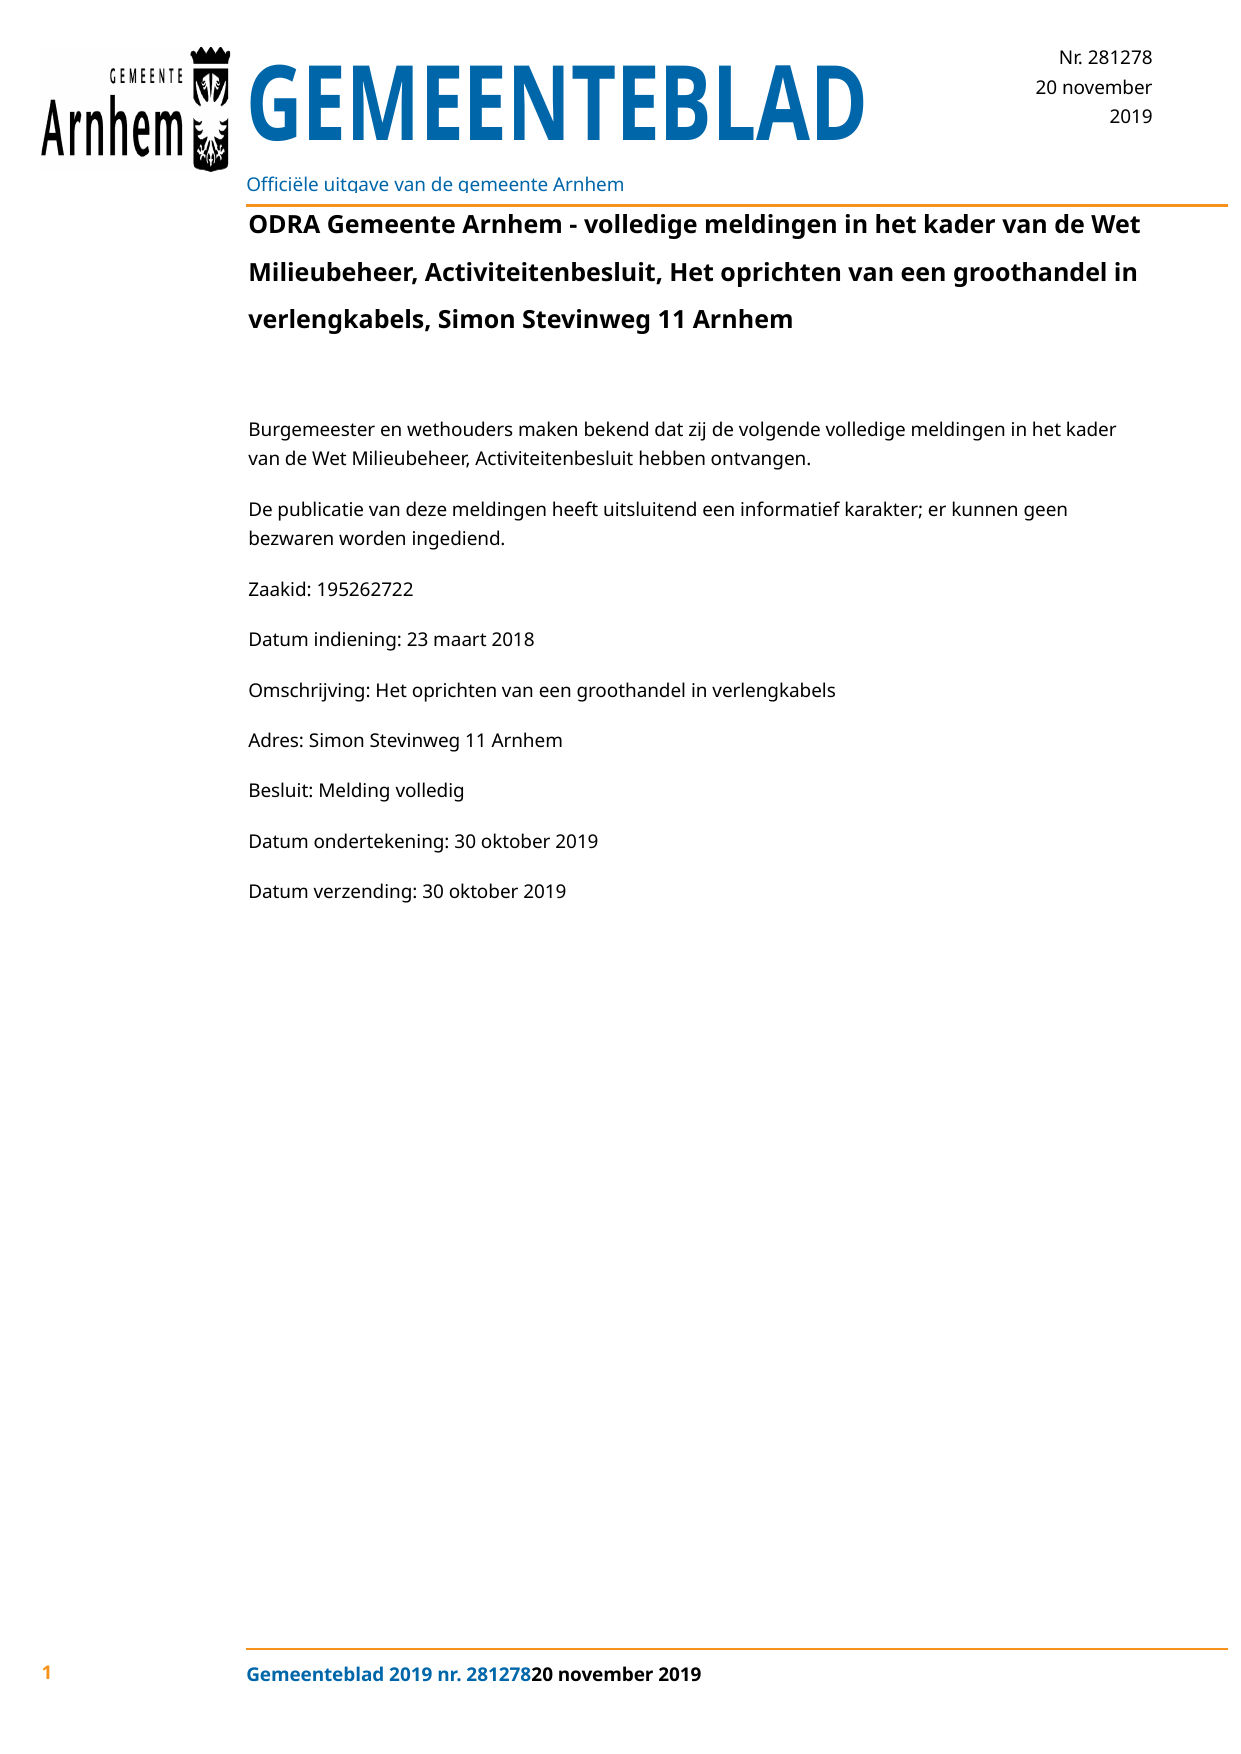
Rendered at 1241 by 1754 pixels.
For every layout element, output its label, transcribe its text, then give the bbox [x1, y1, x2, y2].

text Adres: Simon Stevinweg 11 Arnhem [248, 727, 1152, 753]
text Besluit: Melding volledig [248, 778, 1152, 803]
text Omschrijving: Het oprichten van een groothandel in verlengkabels [248, 677, 1152, 702]
text Datum verzending: 30 oktober 2019 [248, 878, 1152, 904]
text Datum indiening: 23 maart 2018 [248, 626, 1152, 652]
text Datum ondertekening: 30 oktober 2019 [248, 828, 1152, 854]
text De publicatie van deze meldingen heeft uitsluitend een informatief karakter; er kunnen geen bezwaren worden ingediend. [248, 496, 1152, 551]
text Zaakid: 195262722 [248, 576, 1152, 602]
text Burgemeester en wethouders maken bekend dat zij de volgende volledige meldingen in het kader van de Wet Milieubeheer, Activiteitenbesluit hebben ontvangen. [248, 416, 1152, 471]
text ODRA Gemeente Arnhem - volledige meldingen in het kader van de Wet Milieubeheer, Activiteitenbesluit, Het oprichten van een groothandel in verlengkabels, Simon Stevinweg 11 Arnhem [248, 207, 1152, 336]
picture [41, 47, 231, 172]
